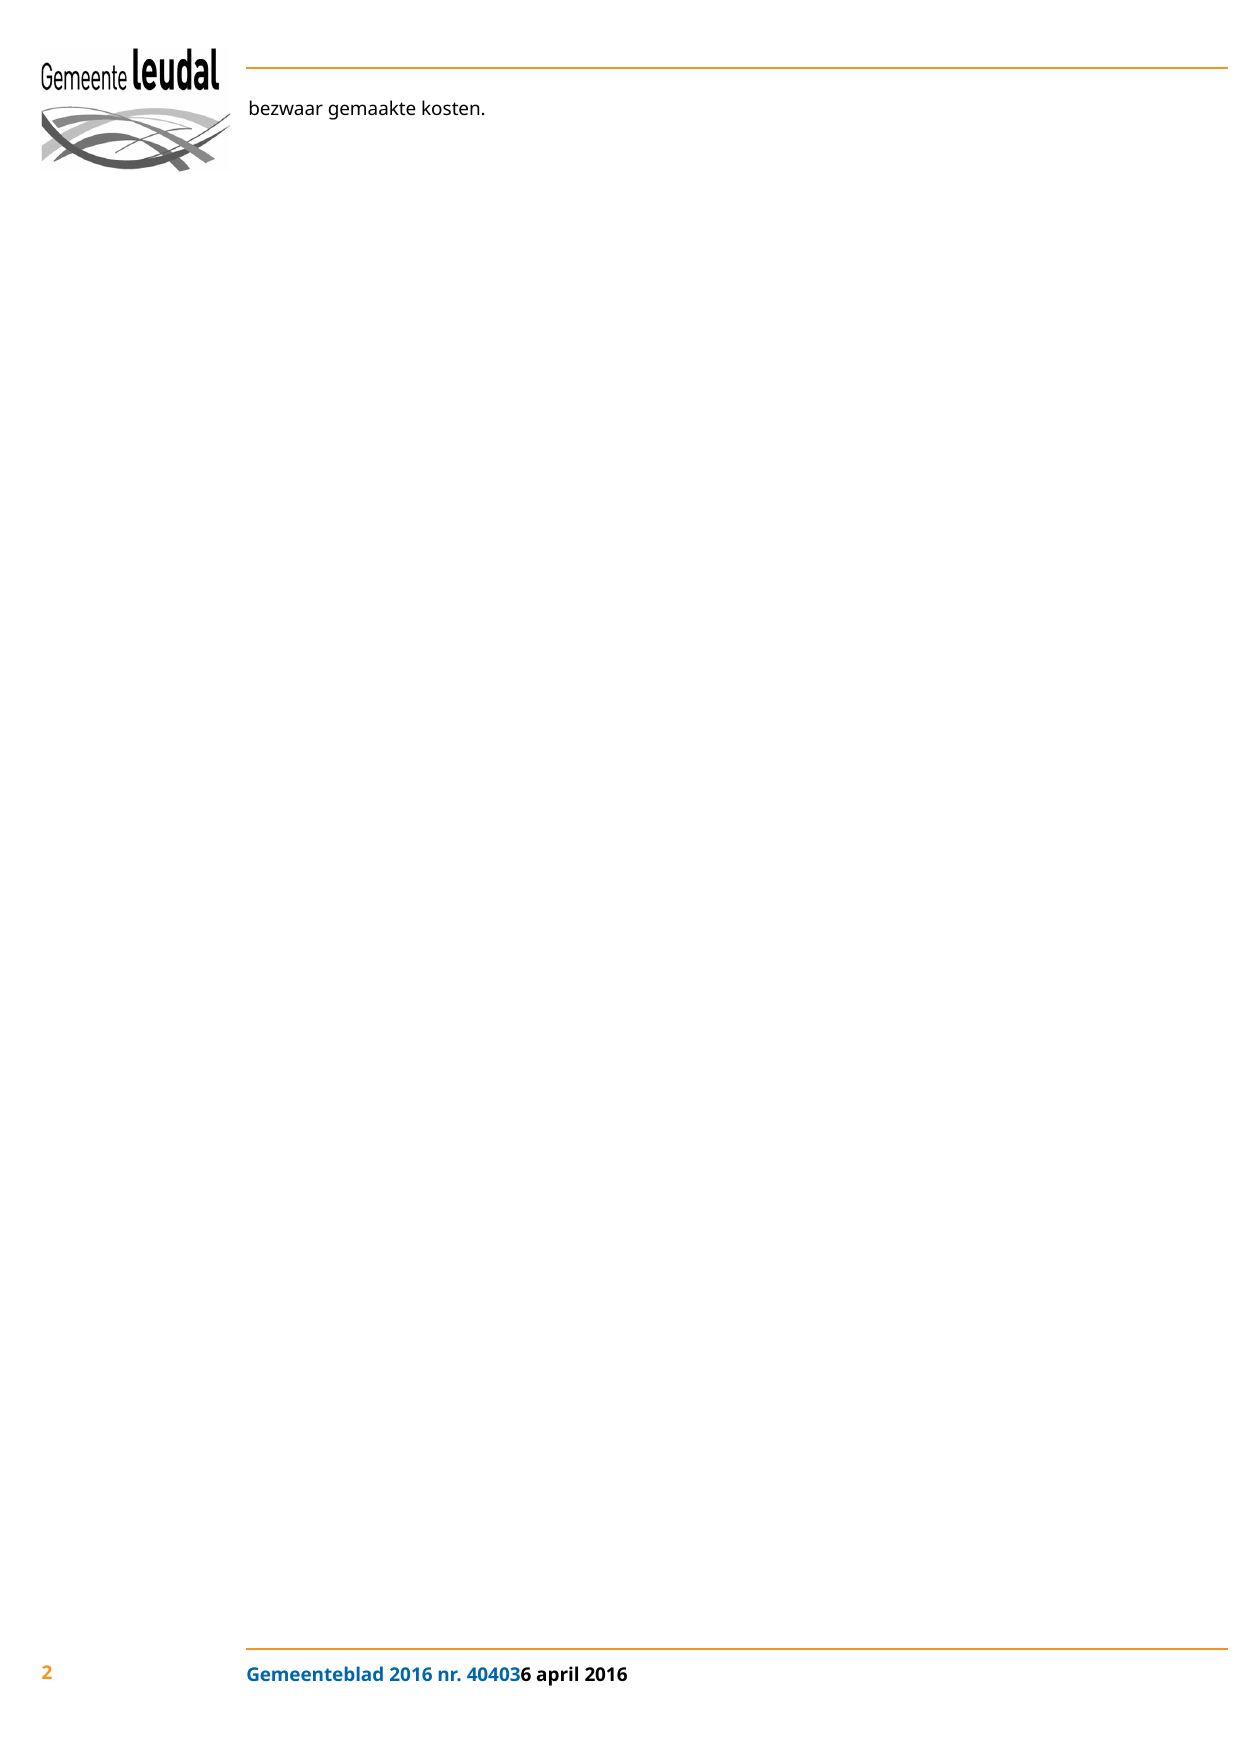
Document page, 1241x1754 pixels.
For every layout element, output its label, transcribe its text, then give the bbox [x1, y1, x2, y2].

picture [41, 47, 231, 172]
text bezwaar gemaakte kosten. [248, 95, 1152, 121]
